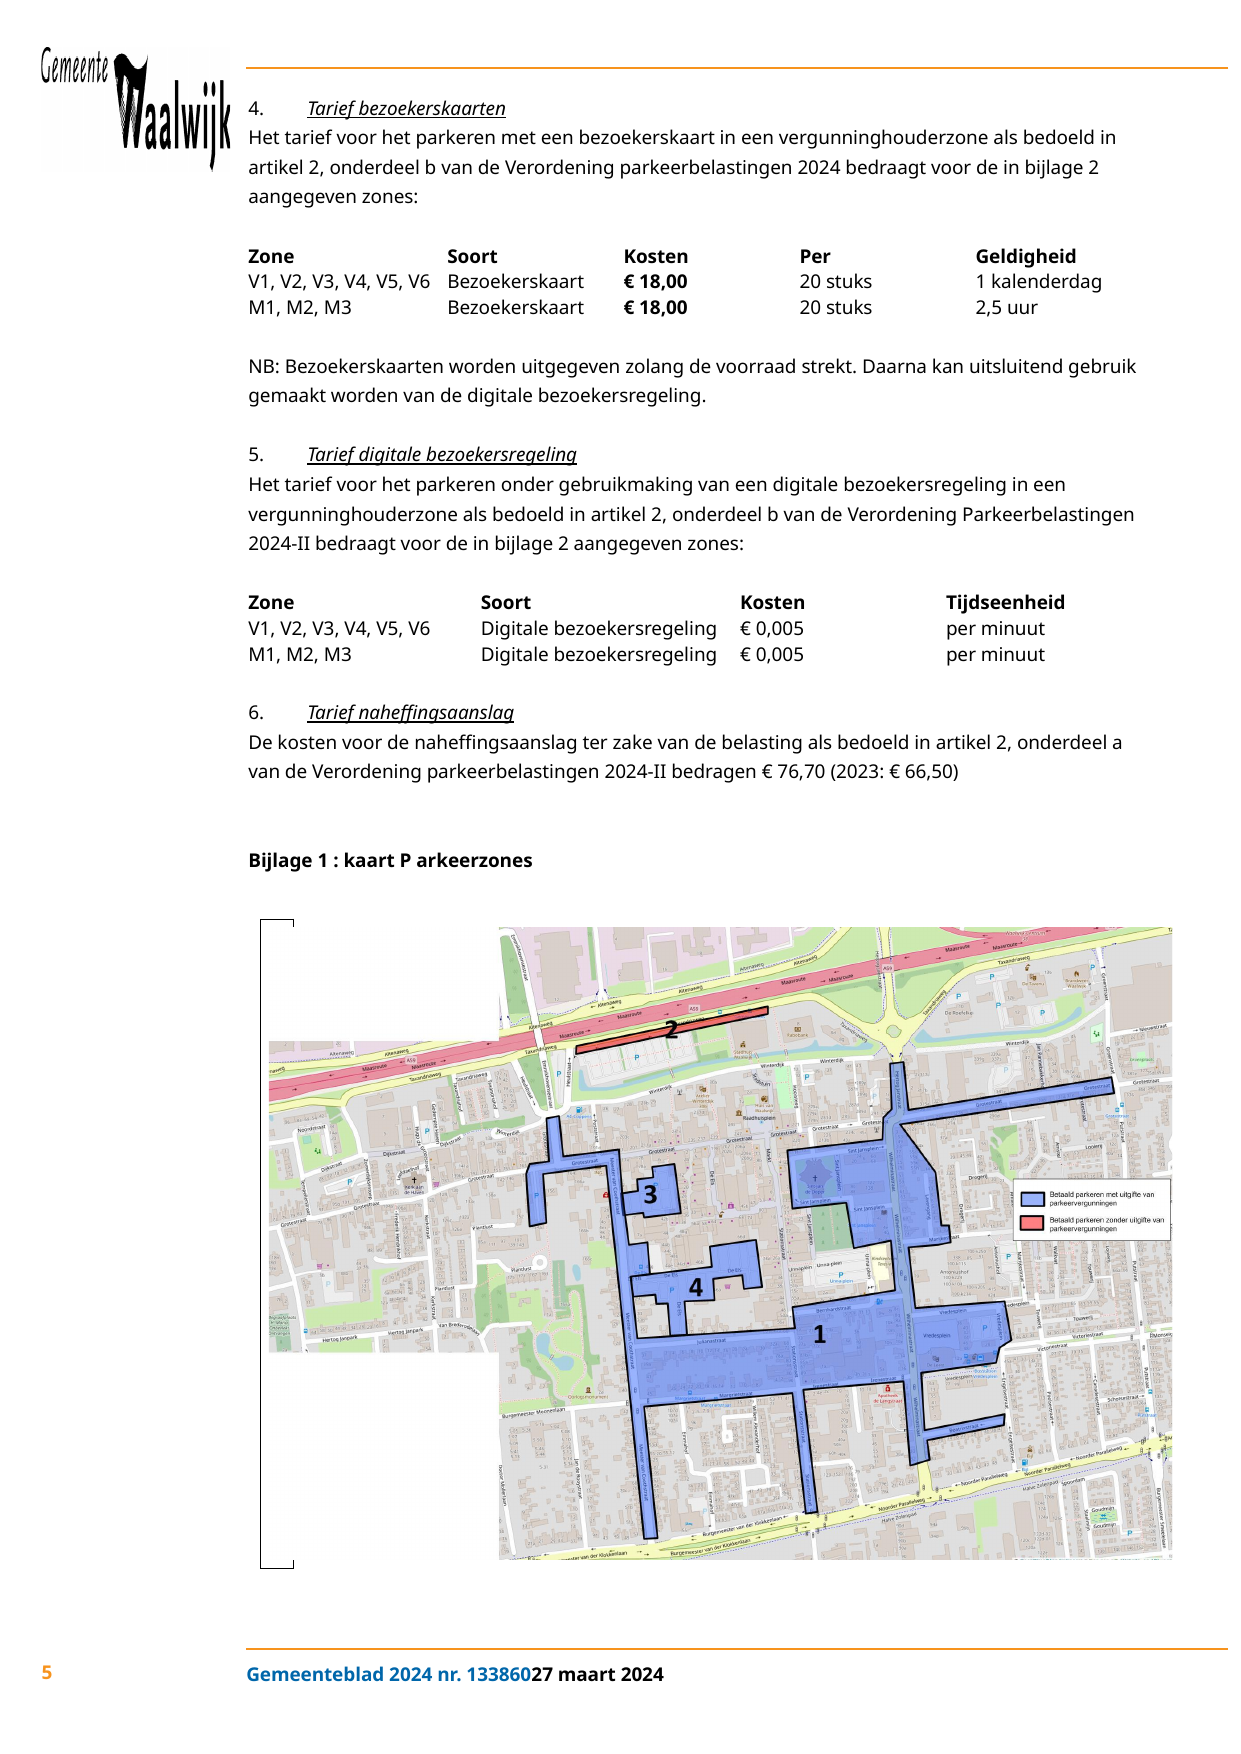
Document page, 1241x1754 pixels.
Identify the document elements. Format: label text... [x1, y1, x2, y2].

table_cell V1, V2, V3, V4, V5, V6 [248, 269, 447, 294]
table_cell 2,5 uur [975, 294, 1152, 320]
table_header Per [799, 243, 975, 268]
table_header Zone [248, 243, 447, 268]
table_cell V1, V2, V3, V4, V5, V6 [248, 615, 481, 641]
list Tarief digitale bezoekersregeling [248, 442, 1152, 467]
table_cell € 18,00 [623, 294, 799, 320]
list Tarief bezoekerskaarten [248, 95, 1152, 121]
table_header Soort [481, 590, 740, 615]
table_cell € 0,005 [740, 615, 946, 641]
table_cell Bezoekerskaart [447, 269, 623, 294]
table_cell € 0,005 [740, 641, 946, 667]
text Bijlage 1 : kaart P arkeerzones [248, 847, 1152, 873]
table_header Kosten [623, 243, 799, 268]
table_header Geldigheid [975, 243, 1152, 268]
table_header Zone [248, 590, 481, 615]
table_cell M1, M2, M3 [248, 641, 481, 667]
table_header Tijdseenheid [946, 590, 1152, 615]
table_header Soort [447, 243, 623, 268]
table_cell 20 stuks [799, 294, 975, 320]
table_header Kosten [740, 590, 946, 615]
text De kosten voor de naheffingsaanslag ter zake van de belasting als bedoeld in artikel 2, onderdeel a van de Verordening parkeerbelastingen 2024-II bedragen € 76,70 (2023: € 66,50) [248, 729, 1152, 784]
table_cell Digitale bezoekersregeling [481, 641, 740, 667]
table_cell € 18,00 [623, 269, 799, 294]
picture [41, 47, 231, 172]
text Het tarief voor het parkeren onder gebruikmaking van een digitale bezoekersregeling in een vergunninghouderzone als bedoeld in artikel 2, onderdeel b van de Verordening Parkeerbelastingen 2024-II bedraagt voor de in bijlage 2 aangegeven zones: [248, 471, 1152, 556]
table_cell 20 stuks [799, 269, 975, 294]
text Het tarief voor het parkeren met een bezoekerskaart in een vergunninghouderzone als bedoeld in artikel 2, onderdeel b van de Verordening parkeerbelastingen 2024 bedraagt voor de in bijlage 2 aangegeven zones: [248, 124, 1152, 209]
table_cell 1 kalenderdag [975, 269, 1152, 294]
list Tarief naheffingsaanslag [248, 699, 1152, 725]
table_cell M1, M2, M3 [248, 294, 447, 320]
text NB: Bezoekerskaarten worden uitgegeven zolang de voorraad strekt. Daarna kan uitsluitend gebruik gemaakt worden van de digitale bezoekersregeling. [248, 353, 1152, 408]
table_cell per minuut [946, 615, 1152, 641]
table_cell Bezoekerskaart [447, 294, 623, 320]
table_cell Digitale bezoekersregeling [481, 615, 740, 641]
table_cell per minuut [946, 641, 1152, 667]
picture [268, 927, 1173, 1560]
